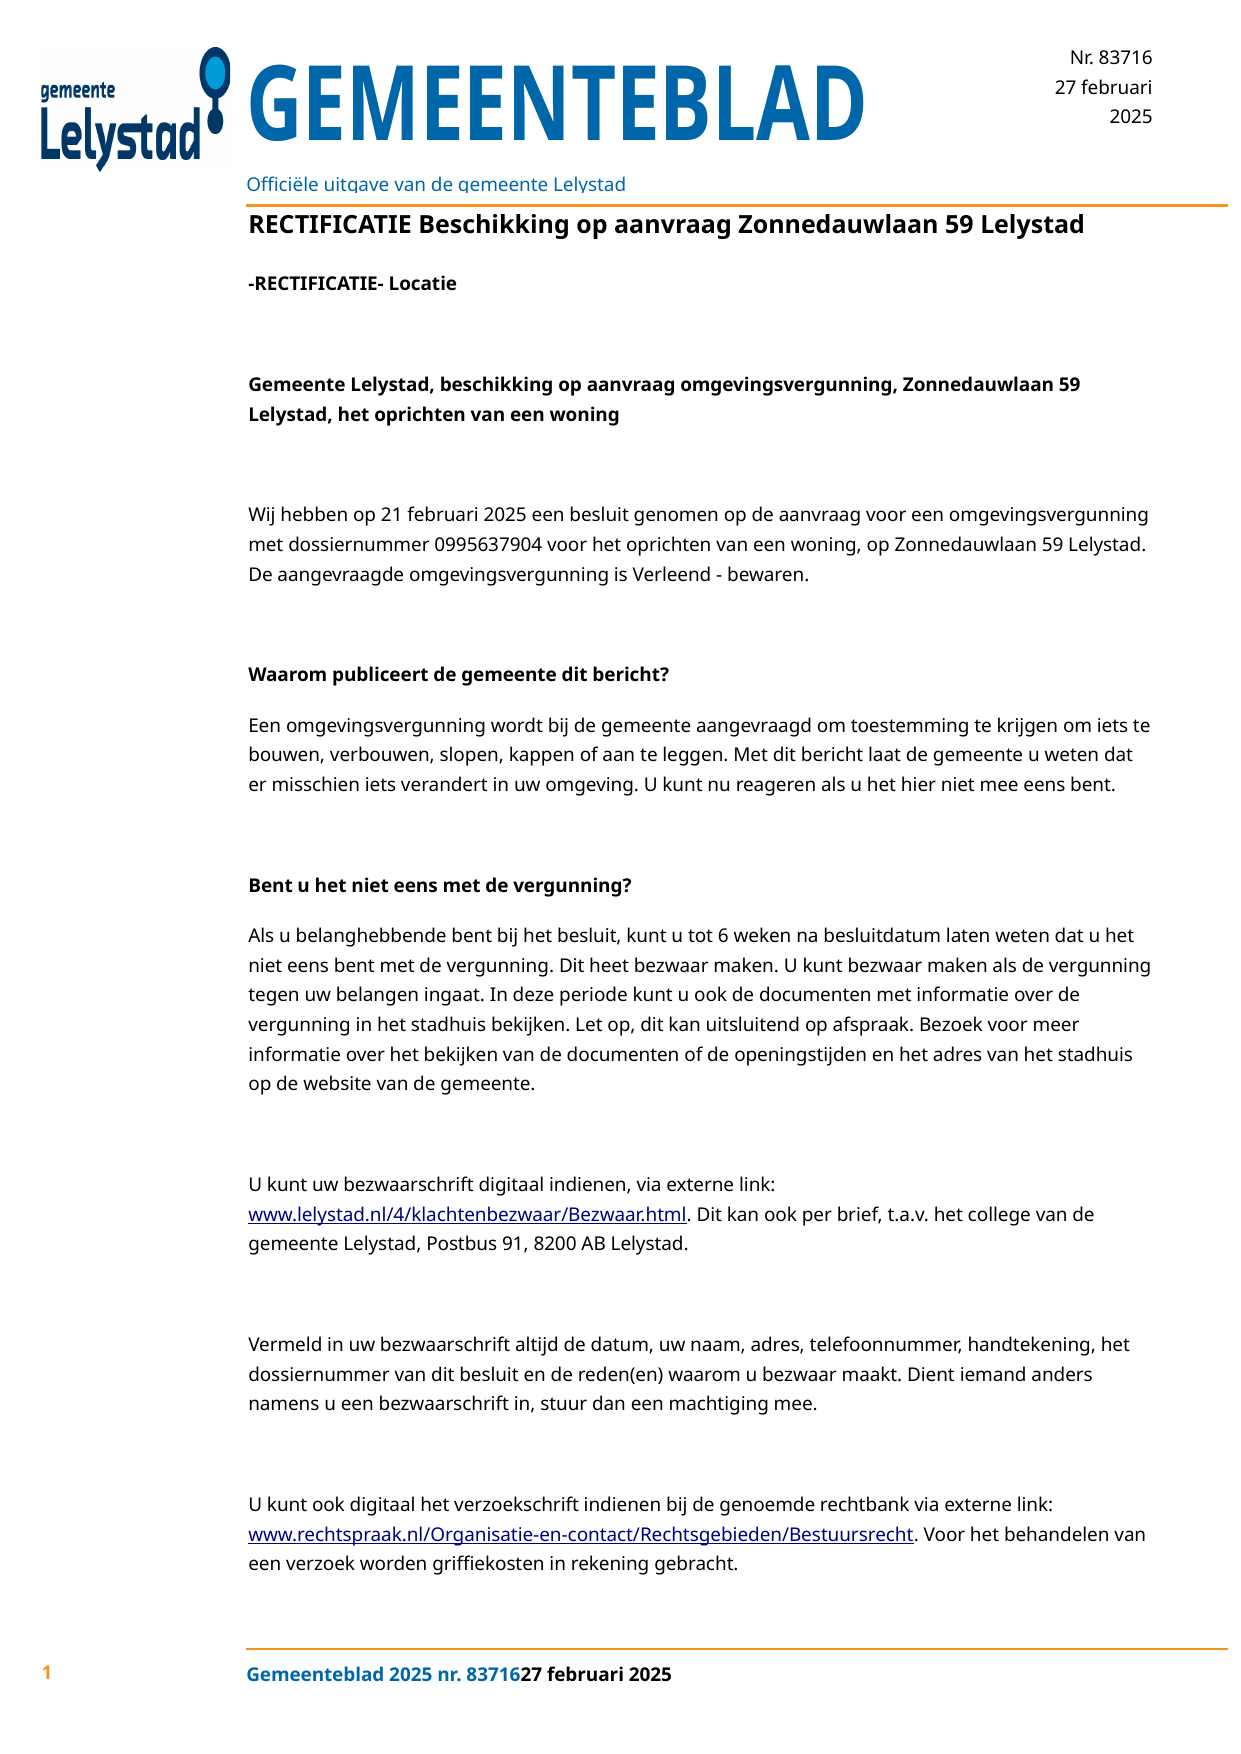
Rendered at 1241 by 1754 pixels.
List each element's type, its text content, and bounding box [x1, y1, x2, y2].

text Bent u het niet eens met de vergunning? [248, 872, 1152, 898]
text Vermeld in uw bezwaarschrift altijd de datum, uw naam, adres, telefoonnummer, handtekening, het dossiernummer van dit besluit en de reden(en) waarom u bezwaar maakt. Dient iemand anders namens u een bezwaarschrift in, stuur dan een machtiging mee. [248, 1331, 1152, 1416]
text Een omgevingsvergunning wordt bij de gemeente aangevraagd om toestemming te krijgen om iets te bouwen, verbouwen, slopen, kappen of aan te leggen. Met dit bericht laat de gemeente u weten dat er misschien iets verandert in uw omgeving. U kunt nu reageren als u het hier niet mee eens bent. [248, 712, 1152, 797]
text Als u belanghebbende bent bij het besluit, kunt u tot 6 weken na besluitdatum laten weten dat u het niet eens bent met de vergunning. Dit heet bezwaar maken. U kunt bezwaar maken als de vergunning tegen uw belangen ingaat. In deze periode kunt u ook de documenten met informatie over de vergunning in het stadhuis bekijken. Let op, dit kan uitsluitend op afspraak. Bezoek voor meer informatie over het bekijken van de documenten of de openingstijden en het adres van het stadhuis op de website van de gemeente. [248, 922, 1152, 1096]
text U kunt uw bezwaarschrift digitaal indienen, via externe link: www.lelystad.nl/4/klachtenbezwaar/Bezwaar.html. Dit kan ook per brief, t.a.v. het college van de gemeente Lelystad, Postbus 91, 8200 AB Lelystad. [248, 1171, 1152, 1256]
text U kunt ook digitaal het verzoekschrift indienen bij de genoemde rechtbank via externe link: www.rechtspraak.nl/Organisatie-en-contact/Rechtsgebieden/Bestuursrecht. Voor het behandelen van een verzoek worden griffiekosten in rekening gebracht. [248, 1491, 1152, 1576]
text RECTIFICATIE Beschikking op aanvraag Zonnedauwlaan 59 Lelystad [248, 207, 1152, 241]
text Waarom publiceert de gemeente dit bericht? [248, 662, 1152, 687]
text -RECTIFICATIE- Locatie [248, 270, 1152, 296]
text Gemeente Lelystad, beschikking op aanvraag omgevingsvergunning, Zonnedauwlaan 59 Lelystad, het oprichten van een woning [248, 371, 1152, 426]
text Wij hebben op 21 februari 2025 een besluit genomen op de aanvraag voor een omgevingsvergunning met dossiernummer 0995637904 voor het oprichten van een woning, op Zonnedauwlaan 59 Lelystad. De aangevraagde omgevingsvergunning is Verleend - bewaren. [248, 502, 1152, 586]
picture [41, 47, 231, 172]
